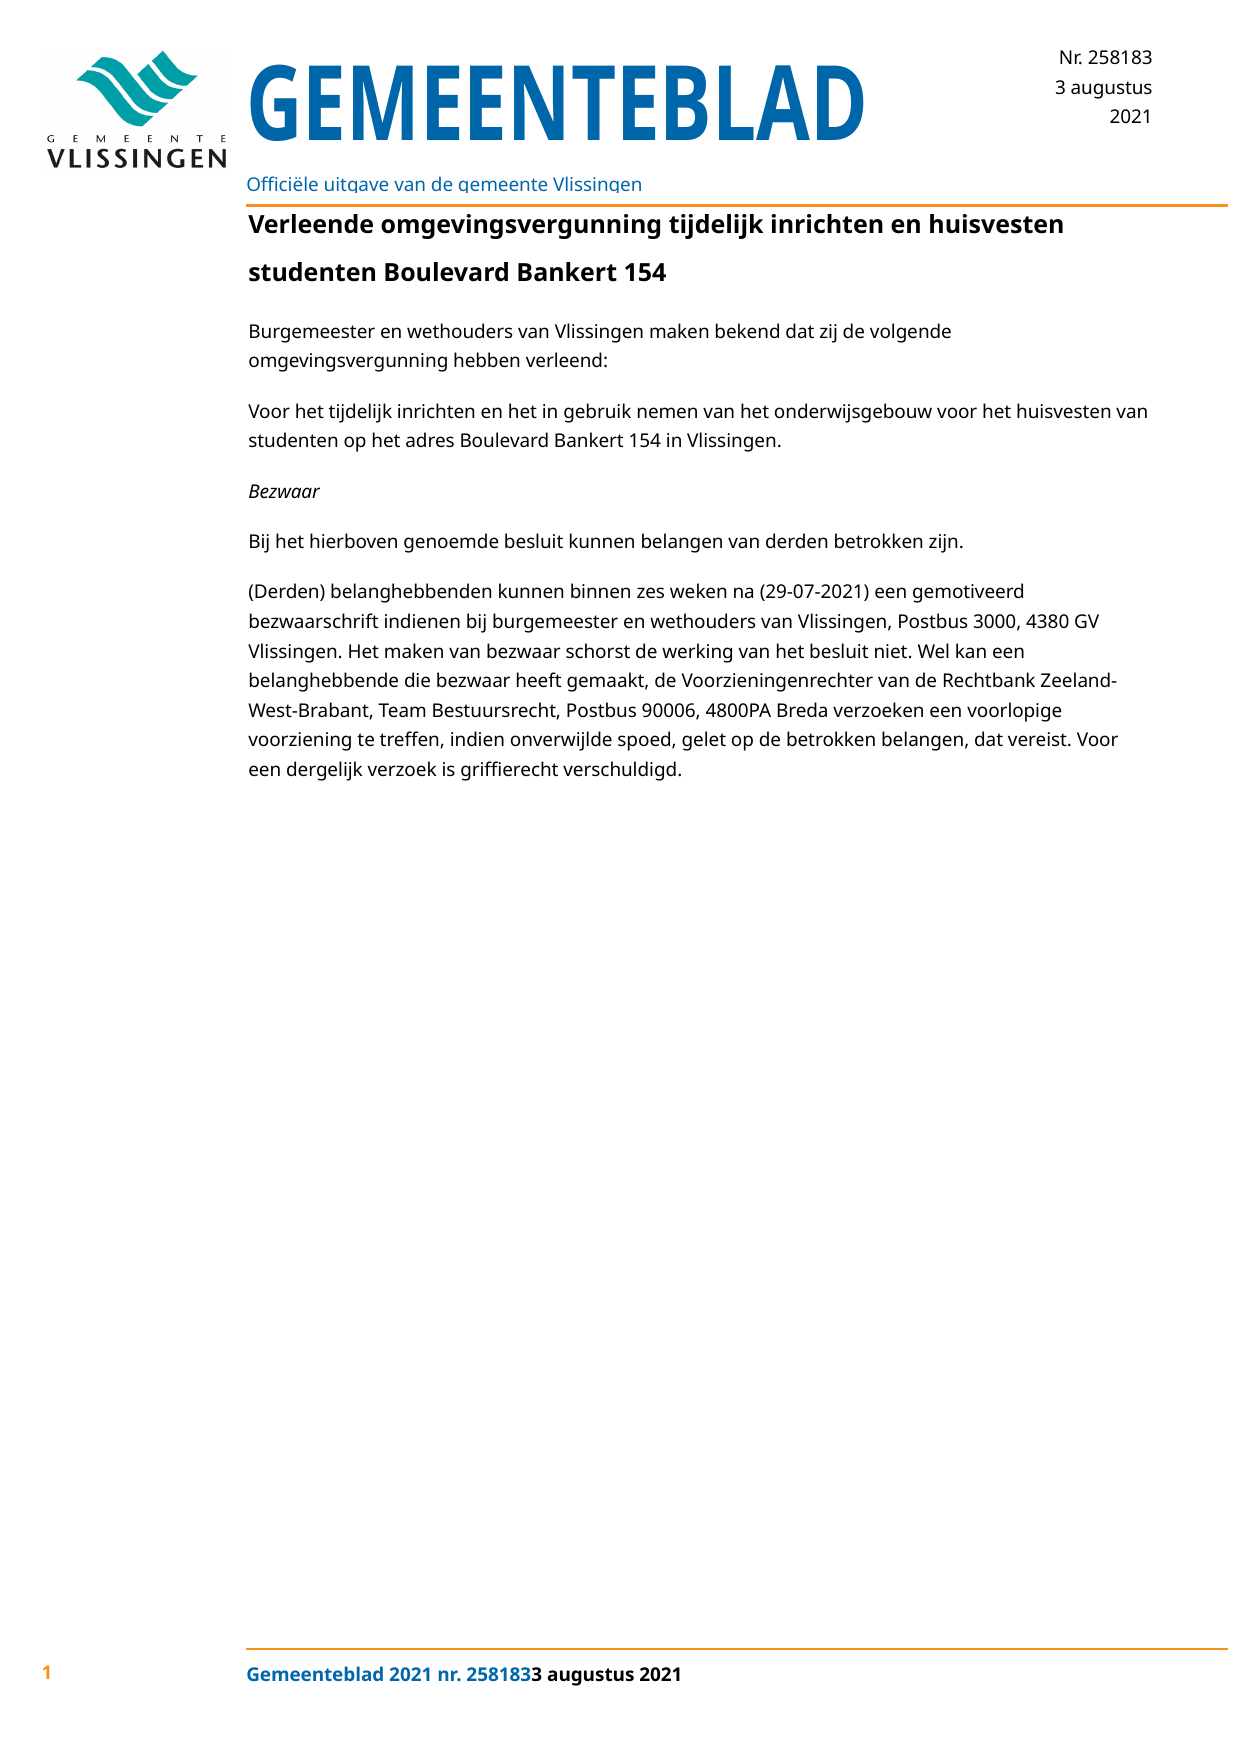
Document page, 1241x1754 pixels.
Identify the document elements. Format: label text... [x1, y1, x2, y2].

text Burgemeester en wethouders van Vlissingen maken bekend dat zij de volgende omgevingsvergunning hebben verleend: [248, 318, 1152, 373]
text Bij het hierboven genoemde besluit kunnen belangen van derden betrokken zijn. [248, 528, 1152, 554]
picture [41, 47, 231, 172]
text (Derden) belanghebbenden kunnen binnen zes weken na (29-07-2021) een gemotiveerd bezwaarschrift indienen bij burgemeester en wethouders van Vlissingen, Postbus 3000, 4380 GV Vlissingen. Het maken van bezwaar schorst de werking van het besluit niet. Wel kan een belanghebbende die bezwaar heeft gemaakt, de Voorzieningenrechter van de Rechtbank Zeeland-West-Brabant, Team Bestuursrecht, Postbus 90006, 4800PA Breda verzoeken een voorlopige voorziening te treffen, indien onverwijlde spoed, gelet op de betrokken belangen, dat vereist. Voor een dergelijk verzoek is griffierecht verschuldigd. [248, 579, 1152, 782]
text Verleende omgevingsvergunning tijdelijk inrichten en huisvesten studenten Boulevard Bankert 154 [248, 207, 1152, 288]
text Bezwaar [248, 478, 1152, 504]
text Voor het tijdelijk inrichten en het in gebruik nemen van het onderwijsgebouw voor het huisvesten van studenten op het adres Boulevard Bankert 154 in Vlissingen. [248, 398, 1152, 453]
